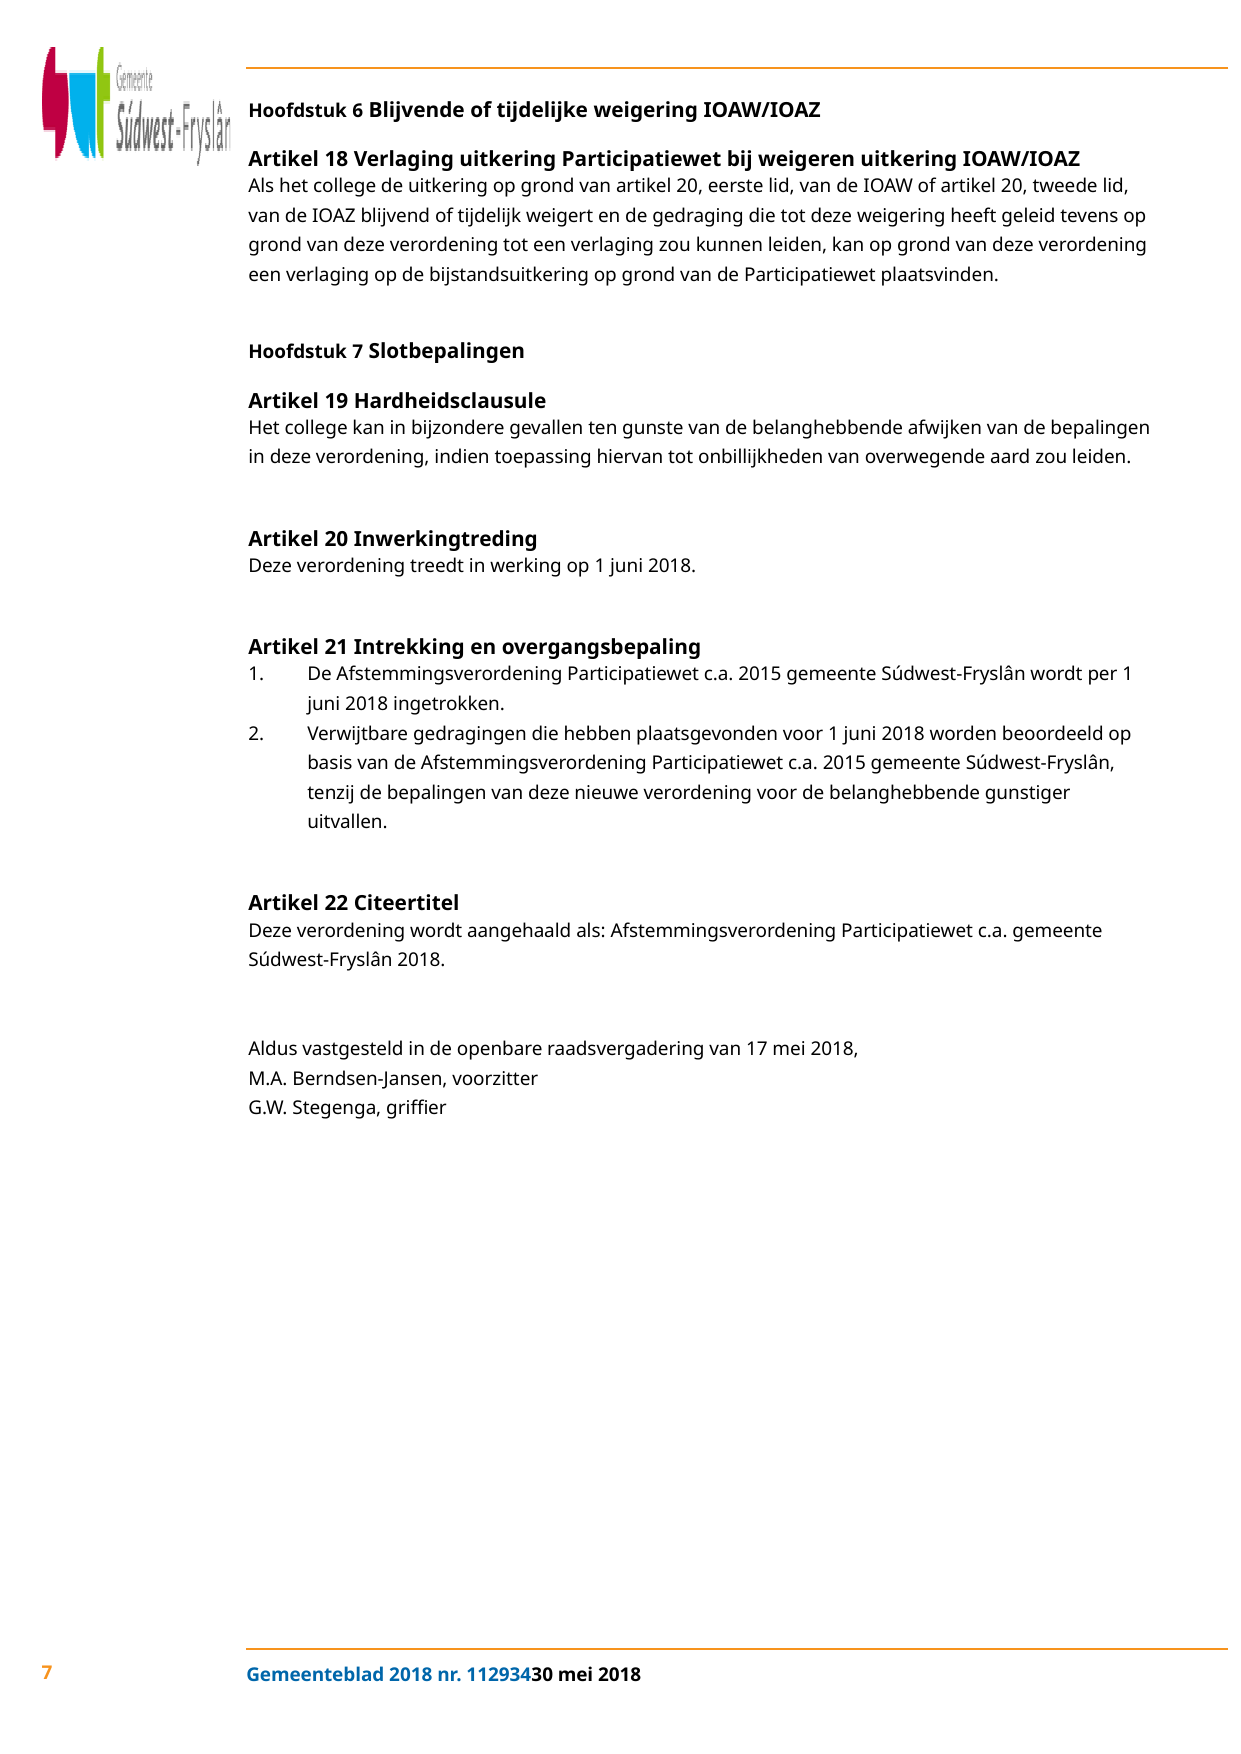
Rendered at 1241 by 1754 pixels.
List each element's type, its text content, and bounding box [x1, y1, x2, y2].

text Deze verordening treedt in werking op 1 juni 2018. [248, 552, 1152, 578]
text M.A. Berndsen-Jansen, voorzitter [248, 1065, 1152, 1091]
text Als het college de uitkering op grond van artikel 20, eerste lid, van de IOAW of artikel 20, tweede lid, van de IOAZ blijvend of tijdelijk weigert en de gedraging die tot deze weigering heeft geleid tevens op grond van deze verordening tot een verlaging zou kunnen leiden, kan op grond van deze verordening een verlaging op de bijstandsuitkering op grond van de Participatiewet plaatsvinden. [248, 172, 1152, 287]
text Hoofdstuk 6 Blijvende of tijdelijke weigering IOAW/IOAZ [248, 95, 1152, 123]
list De Afstemmingsverordening Participatiewet c.a. 2015 gemeente Súdwest-Fryslân wordt per 1 juni 2018 ingetrokken. [248, 661, 1152, 716]
text Artikel 19 Hardheidsclausule [248, 386, 1152, 414]
text Artikel 21 Intrekking en overgangsbepaling [248, 632, 1152, 661]
picture [41, 47, 231, 172]
text Hoofdstuk 7 Slotbepalingen [248, 336, 1152, 365]
list Verwijtbare gedragingen die hebben plaatsgevonden voor 1 juni 2018 worden beoordeeld op basis van de Afstemmingsverordening Participatiewet c.a. 2015 gemeente Súdwest-Fryslân, tenzij de bepalingen van deze nieuwe verordening voor de belanghebbende gunstiger uitvallen. [248, 720, 1152, 834]
text G.W. Stegenga, griffier [248, 1094, 1152, 1120]
text Artikel 18 Verlaging uitkering Participatiewet bij weigeren uitkering IOAW/IOAZ [248, 144, 1152, 172]
text Artikel 20 Inwerkingtreding [248, 524, 1152, 552]
text Aldus vastgesteld in de openbare raadsvergadering van 17 mei 2018, [248, 1035, 1152, 1061]
text Deze verordening wordt aangehaald als: Afstemmingsverordening Participatiewet c.a. gemeente Súdwest-Fryslân 2018. [248, 917, 1152, 972]
text Artikel 22 Citeertitel [248, 888, 1152, 917]
text Het college kan in bijzondere gevallen ten gunste van de belanghebbende afwijken van de bepalingen in deze verordening, indien toepassing hiervan tot onbillijkheden van overwegende aard zou leiden. [248, 414, 1152, 469]
